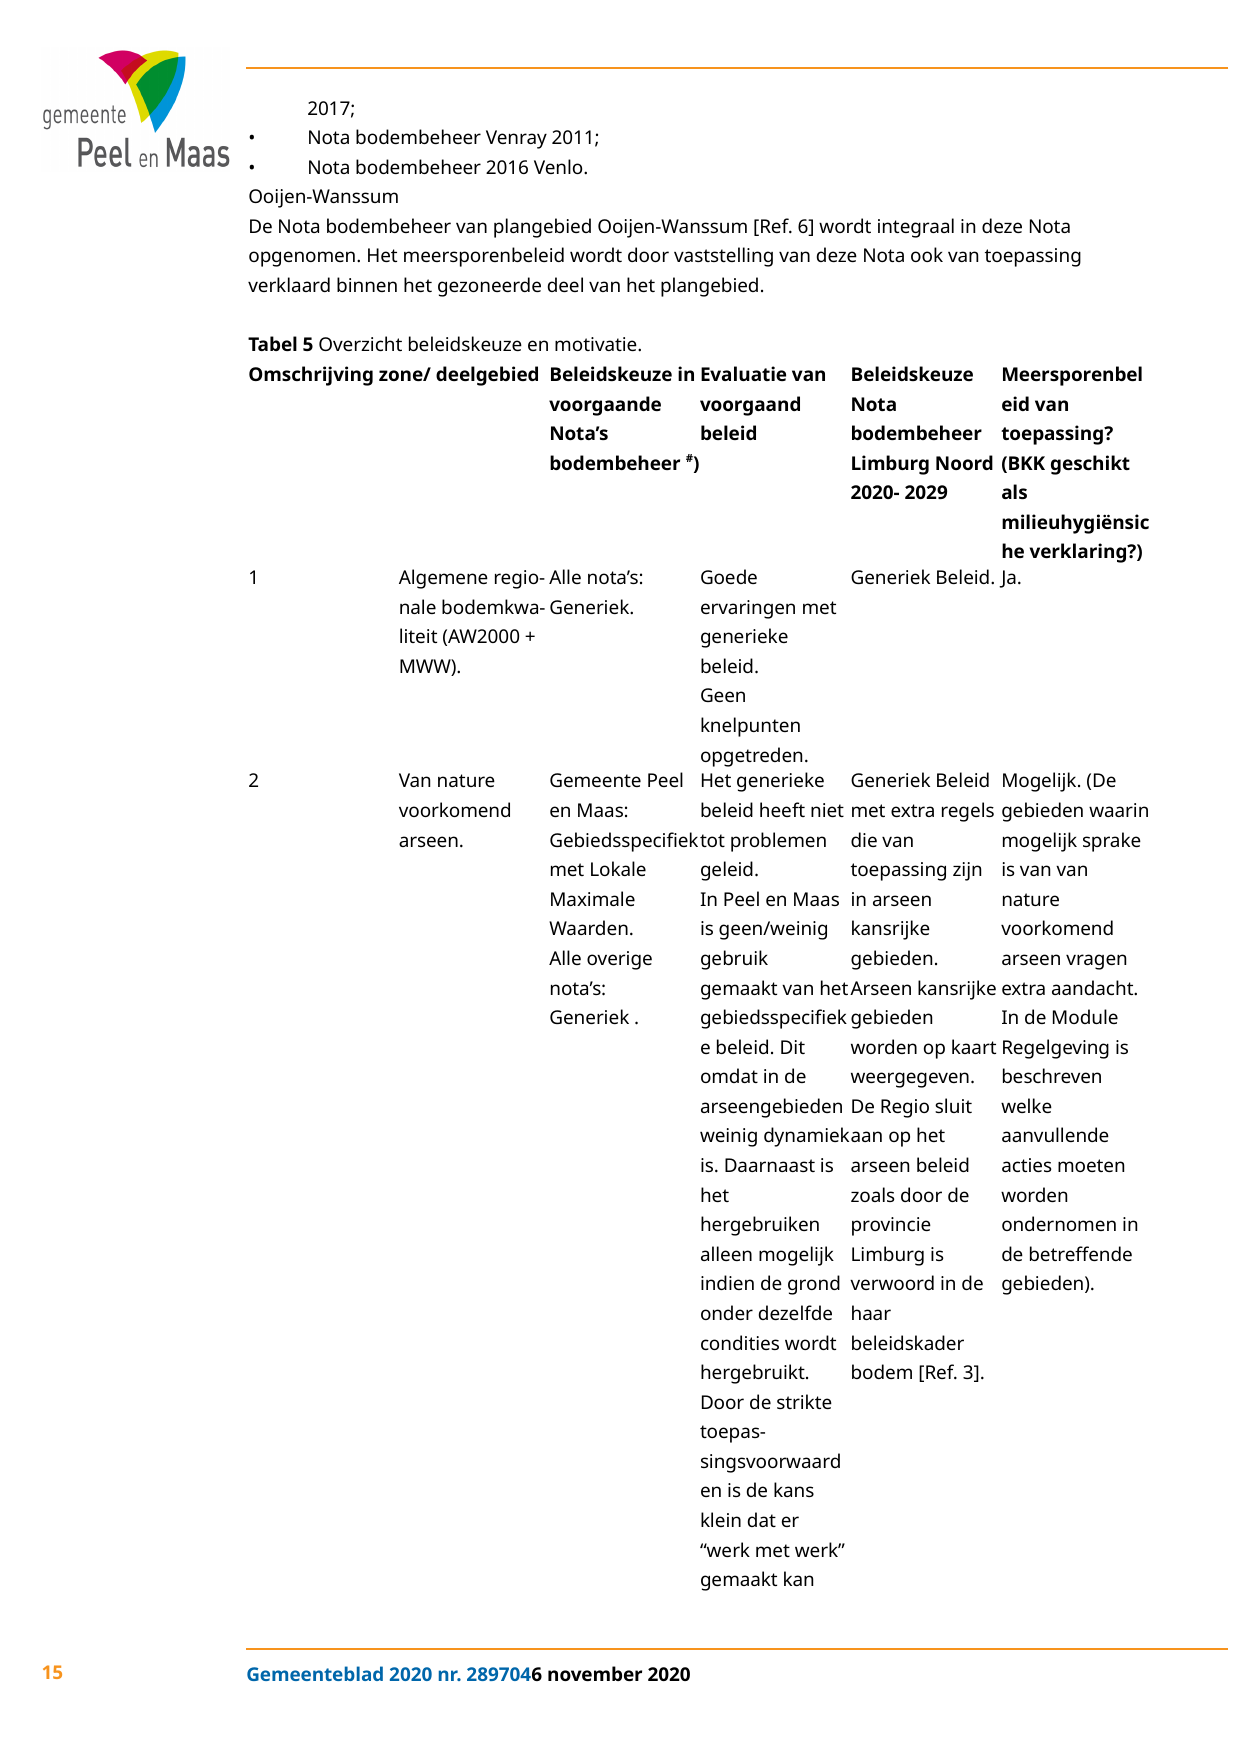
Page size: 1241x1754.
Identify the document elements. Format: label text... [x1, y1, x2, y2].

table_cell 1 [248, 564, 398, 768]
table_header Evaluatie van voorgaand beleid [700, 361, 850, 564]
table_cell Alle nota’s: Generiek. [549, 564, 700, 768]
table_cell Gemeente Peel en Maas: Gebiedsspecifiek met Lokale Maximale Waarden. Alle overige nota’s: Generiek . [549, 768, 700, 1592]
text Tabel 5 Overzicht beleidskeuze en motivatie. [248, 331, 1152, 357]
list Nota bodembeheer 2016 Venlo. [248, 154, 1152, 180]
text De Nota bodembeheer van plangebied Ooijen-Wanssum [Ref. 6] wordt integraal in deze Nota opgenomen. Het meersporenbeleid wordt door vaststelling van deze Nota ook van toepassing verklaard binnen het gezoneerde deel van het plangebied. [248, 213, 1152, 298]
table_header Beleidskeuze in voorgaande Nota’s bodembeheer #) [549, 361, 700, 564]
table_cell 2 [248, 768, 398, 1592]
table_header Omschrijving zone/ deelgebied [248, 361, 549, 564]
list 2017; [248, 95, 1152, 121]
table_cell Het generieke beleid heeft niet tot problemen geleid. In Peel en Maas is geen/weinig gebruik gemaakt van het gebiedsspecifieke beleid. Dit omdat in de arseengebieden weinig dynamiek is. Daarnaast is het hergebruiken alleen mogelijk indien de grond onder dezelfde condities wordt hergebruikt. Door de strikte toepas- singsvoorwaarden is de kans klein dat er “werk met werk” gemaakt kan [700, 768, 850, 1592]
table_cell Ja. [1001, 564, 1152, 768]
table_cell Mogelijk. (De gebieden waarin mogelijk sprake is van van nature voorkomend arseen vragen extra aandacht. In de Module Regelgeving is beschreven welke aanvullende acties moeten worden ondernomen in de betreffende gebieden). [1001, 768, 1152, 1592]
table_cell Algemene regio- nale bodemkwa- liteit (AW2000 + MWW). [399, 564, 549, 768]
list Nota bodembeheer Venray 2011; [248, 124, 1152, 150]
text Ooijen-Wanssum [248, 183, 1152, 209]
table_header Meersporenbeleid van toepassing? (BKK geschikt als milieuhygiënsiche verklaring?) [1001, 361, 1152, 564]
table_header Beleidskeuze Nota bodembeheer Limburg Noord 2020- 2029 [850, 361, 1001, 564]
table_cell Van nature voorkomend arseen. [399, 768, 549, 1592]
picture [41, 47, 231, 172]
table_cell Generiek Beleid met extra regels die van toepassing zijn in arseen kansrijke gebieden. Arseen kansrijke gebieden worden op kaart weergegeven. De Regio sluit aan op het arseen beleid zoals door de provincie Limburg is verwoord in de haar beleidskader bodem [Ref. 3]. [850, 768, 1001, 1592]
table_cell Generiek Beleid. [850, 564, 1001, 768]
table_cell Goede ervaringen met generieke beleid. Geen knelpunten opgetreden. [700, 564, 850, 768]
